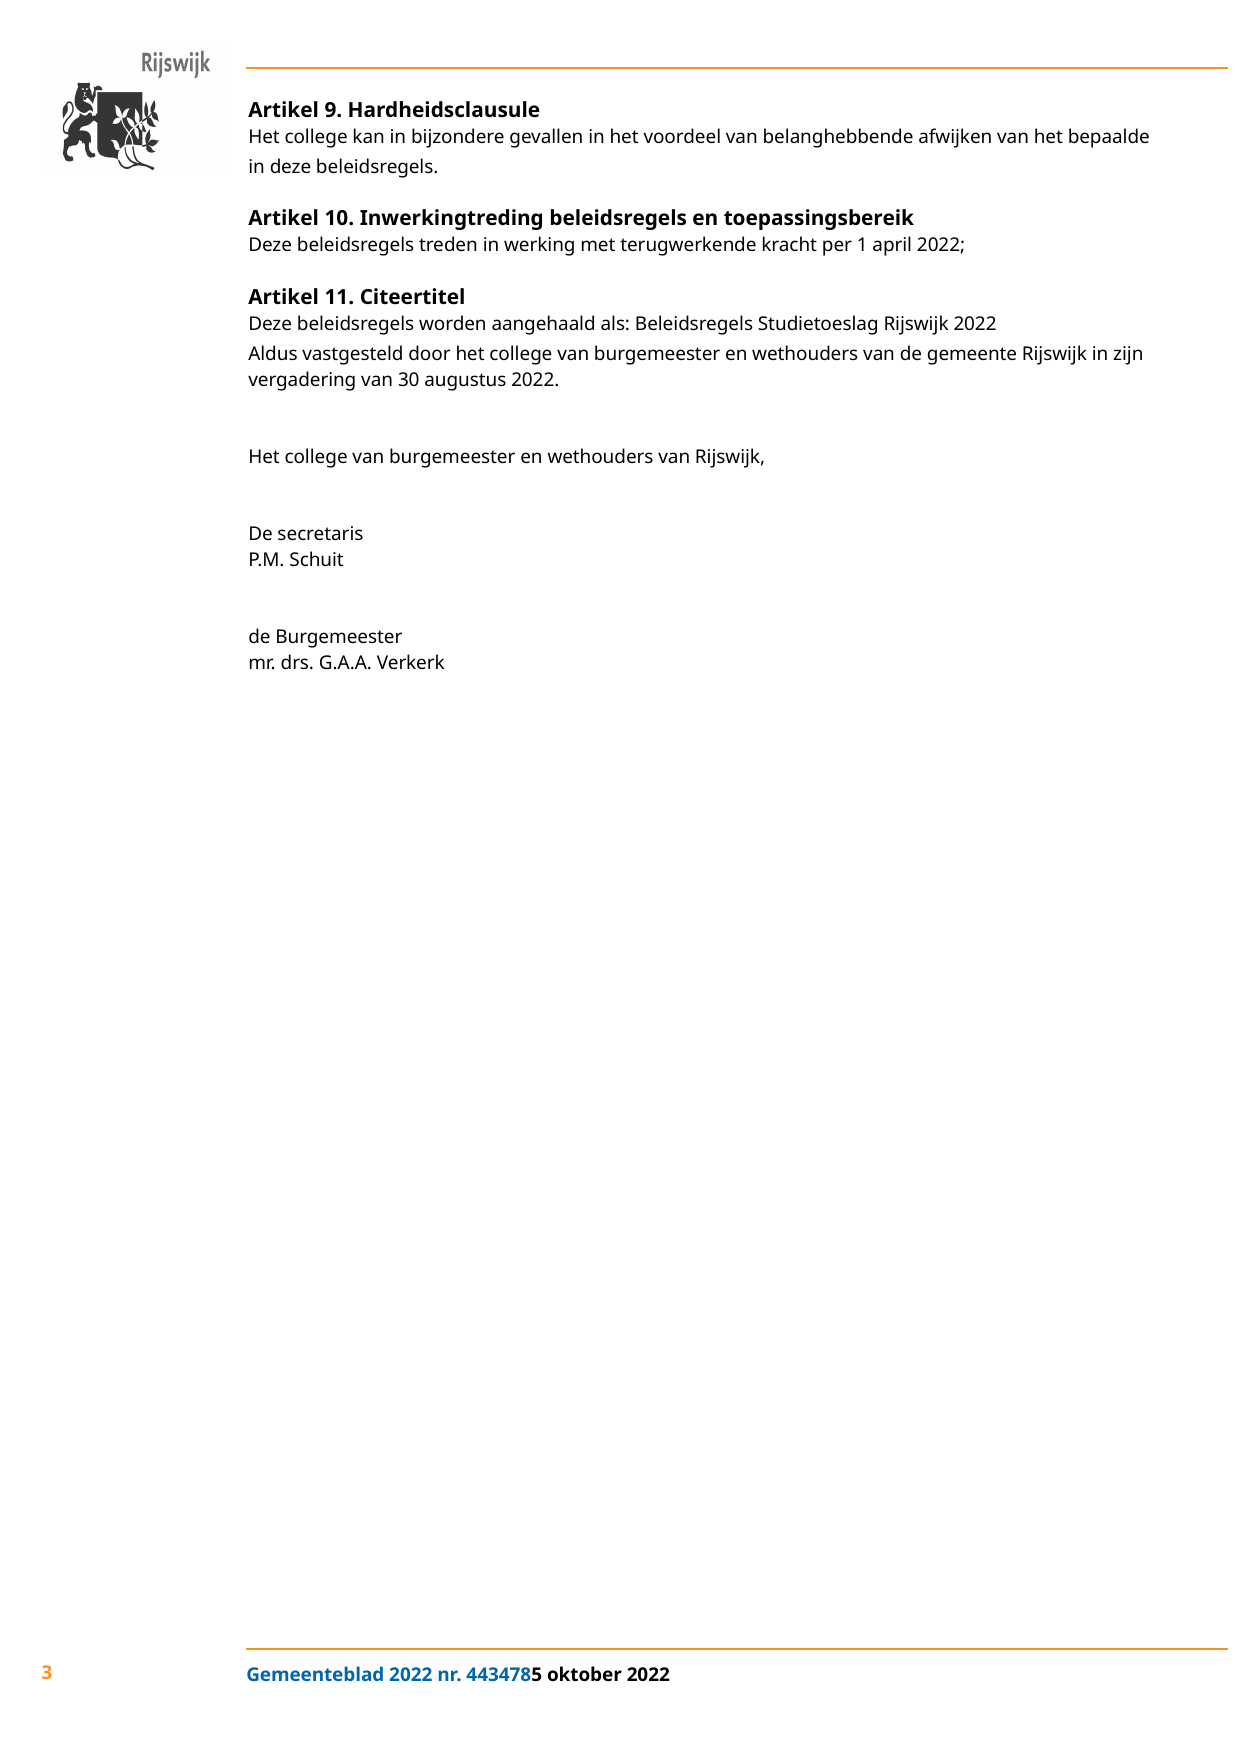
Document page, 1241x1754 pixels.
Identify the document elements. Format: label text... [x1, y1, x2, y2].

text Artikel 9. Hardheidsclausule [248, 95, 1152, 123]
text Deze beleidsregels worden aangehaald als: Beleidsregels Studietoeslag Rijswijk 2022 [248, 311, 1152, 336]
text Het college van burgemeester en wethouders van Rijswijk, [248, 443, 1152, 469]
text Artikel 11. Citeertitel [248, 282, 1152, 311]
text Deze beleidsregels treden in werking met terugwerkende kracht per 1 april 2022; [248, 232, 1152, 257]
text Aldus vastgesteld door het college van burgemeester en wethouders van de gemeente Rijswijk in zijn vergadering van 30 augustus 2022. [248, 340, 1152, 392]
text de Burgemeester [248, 623, 1152, 649]
text Artikel 10. Inwerkingtreding beleidsregels en toepassingsbereik [248, 203, 1152, 232]
text P.M. Schuit [248, 546, 1152, 572]
text Het college kan in bijzondere gevallen in het voordeel van belanghebbende afwijken van het bepaalde in deze beleidsregels. [248, 123, 1152, 178]
picture [41, 47, 231, 172]
text mr. drs. G.A.A. Verkerk [248, 649, 1152, 674]
text De secretaris [248, 520, 1152, 546]
